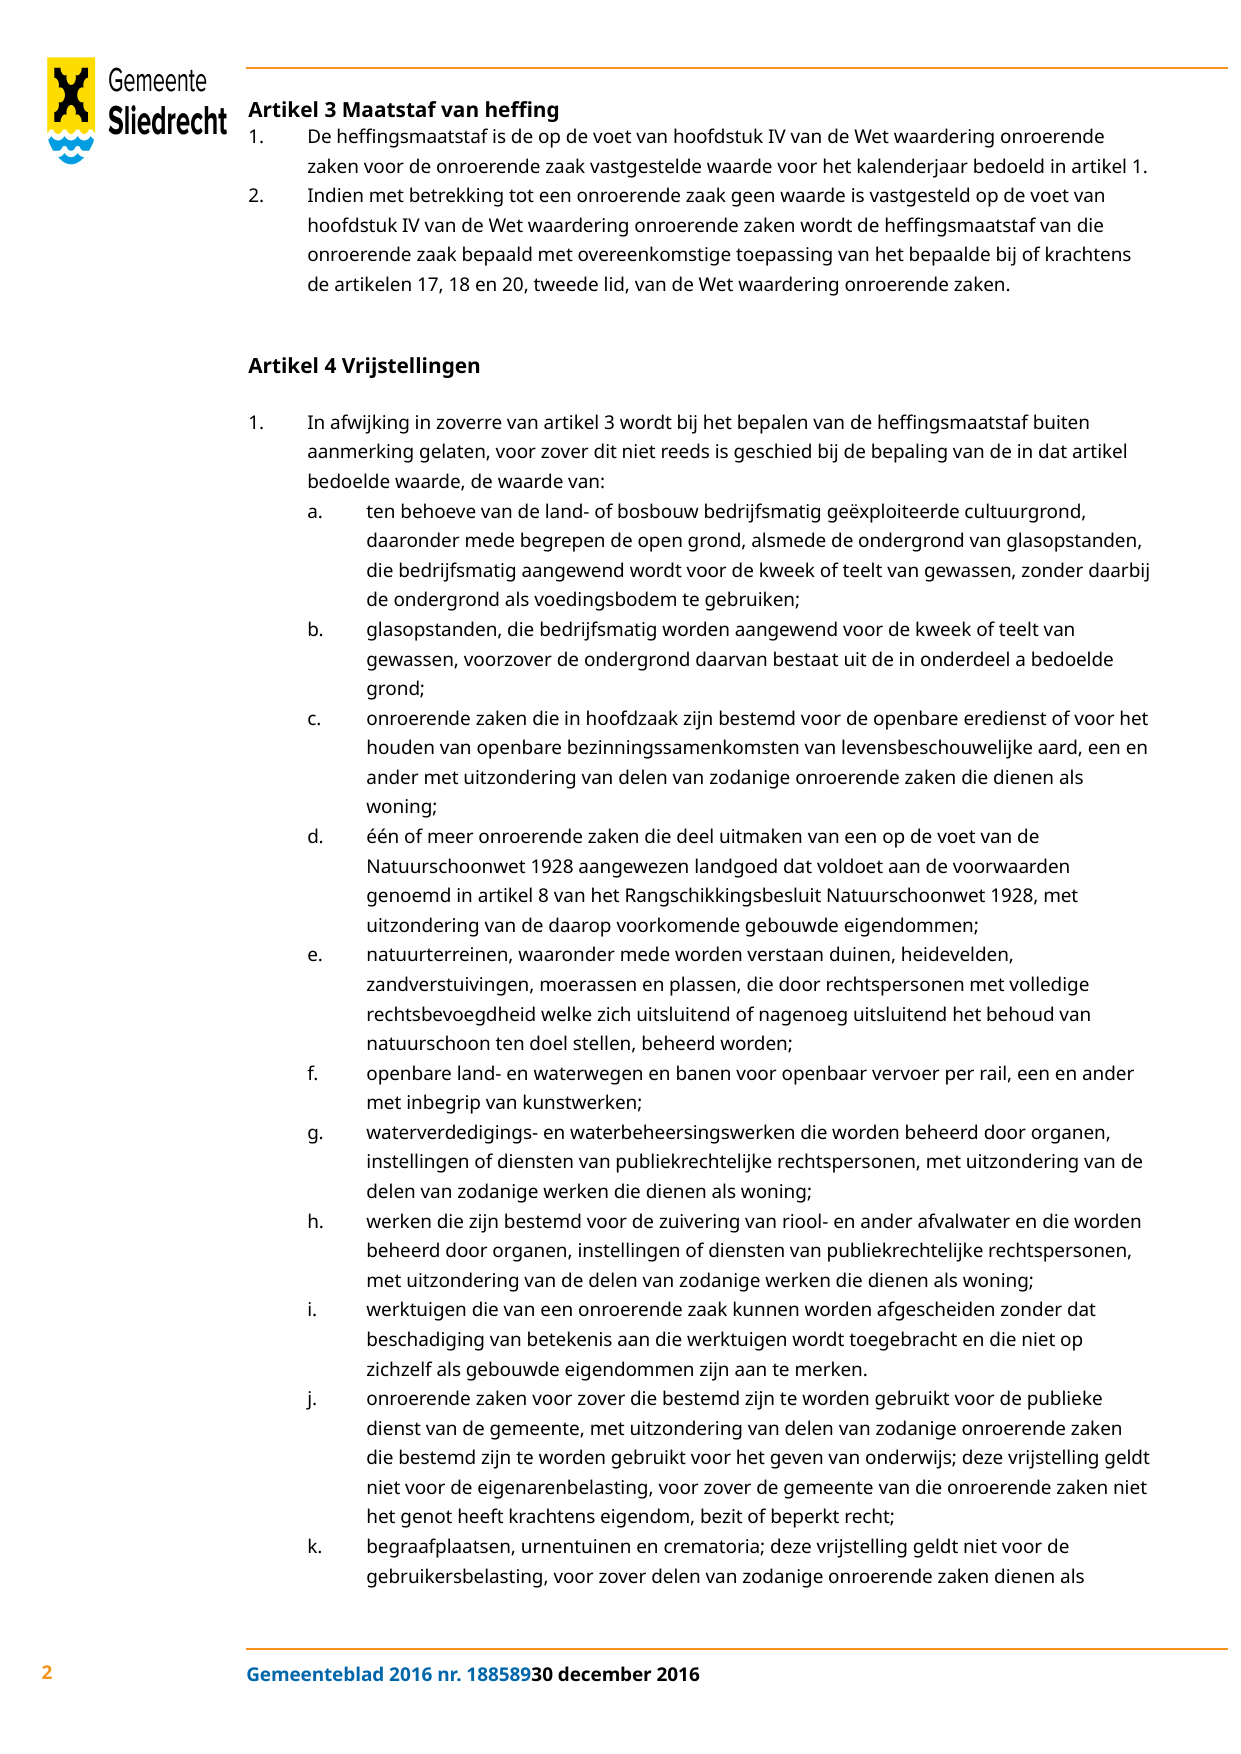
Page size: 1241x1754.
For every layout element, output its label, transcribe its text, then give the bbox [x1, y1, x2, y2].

list ten behoeve van de land- of bosbouw bedrijfsmatig geëxploiteerde cultuurgrond, daaronder mede begrepen de open grond, alsmede de ondergrond van glasopstanden, die bedrijfsmatig aangewend wordt voor de kweek of teelt van gewassen, zonder daarbij de ondergrond als voedingsbodem te gebruiken; [307, 498, 1152, 612]
list Indien met betrekking tot een onroerende zaak geen waarde is vastgesteld op de voet van hoofdstuk IV van de Wet waardering onroerende zaken wordt de heffingsmaatstaf van die onroerende zaak bepaald met overeenkomstige toepassing van het bepaalde bij of krachtens de artikelen 17, 18 en 20, tweede lid, van de Wet waardering onroerende zaken. [248, 182, 1152, 297]
picture [41, 47, 231, 172]
text Artikel 4 Vrijstellingen [248, 351, 1152, 379]
list begraafplaatsen, urnentuinen en crematoria; deze vrijstelling geldt niet voor de gebruikersbelasting, voor zover delen van zodanige onroerende zaken dienen als [307, 1533, 1152, 1589]
list waterverdedigings- en waterbeheersingswerken die worden beheerd door organen, instellingen of diensten van publiekrechtelijke rechtspersonen, met uitzondering van de delen van zodanige werken die dienen als woning; [307, 1119, 1152, 1204]
list In afwijking in zoverre van artikel 3 wordt bij het bepalen van de heffingsmaatstaf buiten aanmerking gelaten, voor zover dit niet reeds is geschied bij de bepaling van de in dat artikel bedoelde waarde, de waarde van: [248, 409, 1152, 494]
list onroerende zaken die in hoofdzaak zijn bestemd voor de openbare eredienst of voor het houden van openbare bezinningssamenkomsten van levensbeschouwelijke aard, een en ander met uitzondering van delen van zodanige onroerende zaken die dienen als woning; [307, 705, 1152, 819]
list één of meer onroerende zaken die deel uitmaken van een op de voet van de Natuurschoonwet 1928 aangewezen landgoed dat voldoet aan de voorwaarden genoemd in artikel 8 van het Rangschikkingsbesluit Natuurschoonwet 1928, met uitzondering van de daarop voorkomende gebouwde eigendommen; [307, 823, 1152, 938]
list werken die zijn bestemd voor de zuivering van riool- en ander afvalwater en die worden beheerd door organen, instellingen of diensten van publiekrechtelijke rechtspersonen, met uitzondering van de delen van zodanige werken die dienen als woning; [307, 1208, 1152, 1293]
list werktuigen die van een onroerende zaak kunnen worden afgescheiden zonder dat beschadiging van betekenis aan die werktuigen wordt toegebracht en die niet op zichzelf als gebouwde eigendommen zijn aan te merken. [307, 1297, 1152, 1382]
text Artikel 3 Maatstaf van heffing [248, 95, 1152, 123]
list openbare land- en waterwegen en banen voor openbaar vervoer per rail, een en ander met inbegrip van kunstwerken; [307, 1060, 1152, 1115]
list De heffingsmaatstaf is de op de voet van hoofdstuk IV van de Wet waardering onroerende zaken voor de onroerende zaak vastgestelde waarde voor het kalenderjaar bedoeld in artikel 1. [248, 123, 1152, 178]
list glasopstanden, die bedrijfsmatig worden aangewend voor de kweek of teelt van gewassen, voorzover de ondergrond daarvan bestaat uit de in onderdeel a bedoelde grond; [307, 616, 1152, 701]
list natuurterreinen, waaronder mede worden verstaan duinen, heidevelden, zandverstuivingen, moerassen en plassen, die door rechtspersonen met volledige rechtsbevoegdheid welke zich uitsluitend of nagenoeg uitsluitend het behoud van natuurschoon ten doel stellen, beheerd worden; [307, 942, 1152, 1056]
list onroerende zaken voor zover die bestemd zijn te worden gebruikt voor de publieke dienst van de gemeente, met uitzondering van delen van zodanige onroerende zaken die bestemd zijn te worden gebruikt voor het geven van onderwijs; deze vrijstelling geldt niet voor de eigenarenbelasting, voor zover de gemeente van die onroerende zaken niet het genot heeft krachtens eigendom, bezit of beperkt recht; [307, 1385, 1152, 1529]
